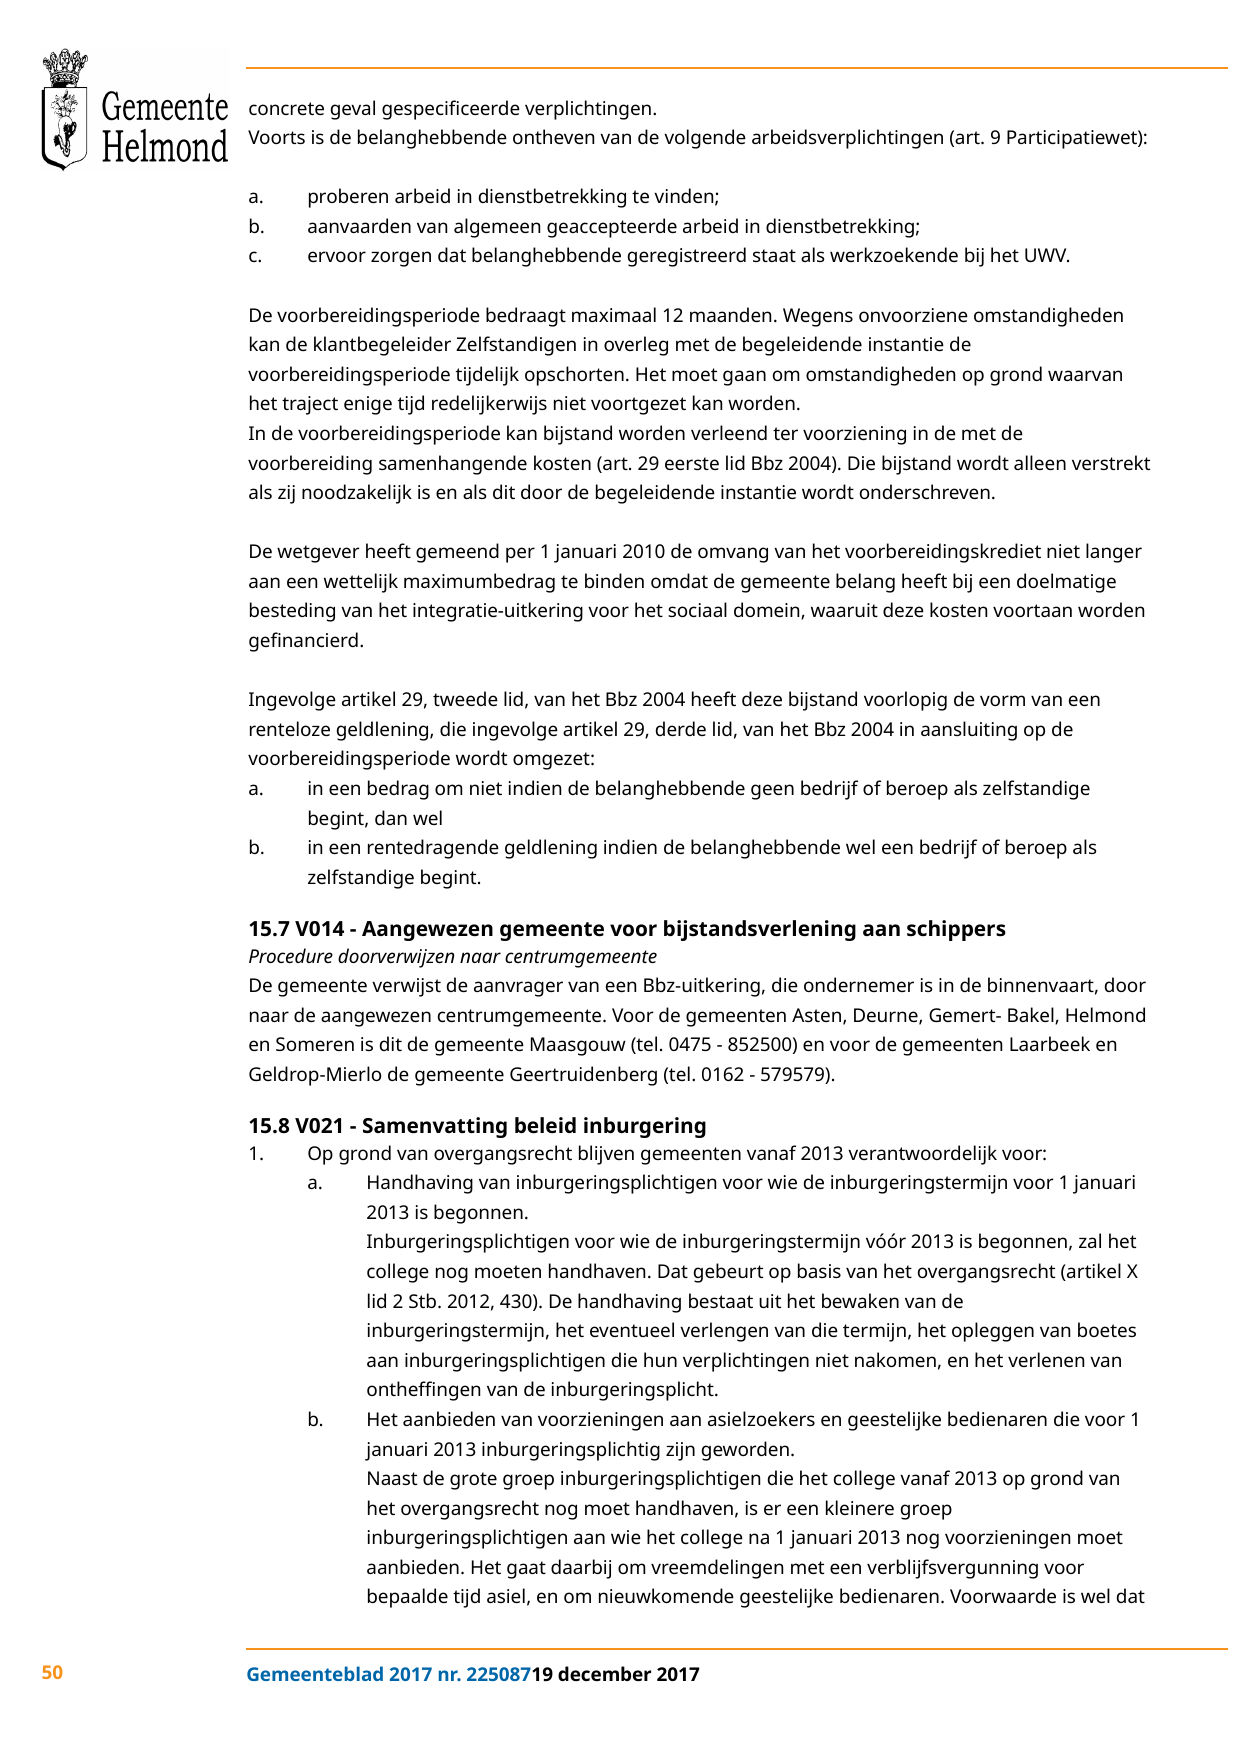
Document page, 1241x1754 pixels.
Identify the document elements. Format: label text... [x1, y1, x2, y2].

picture [41, 47, 231, 172]
list ervoor zorgen dat belanghebbende geregistreerd staat als werkzoekende bij het UWV. [248, 243, 1152, 268]
list Op grond van overgangsrecht blijven gemeenten vanaf 2013 verantwoordelijk voor: [248, 1140, 1152, 1166]
list aanvaarden van algemeen geaccepteerde arbeid in dienstbetrekking; [248, 213, 1152, 239]
text 15.8 V021 - Samenvatting beleid inburgering [248, 1112, 1152, 1140]
text Voorts is de belanghebbende ontheven van de volgende arbeidsverplichtingen (art. 9 Participatiewet): [248, 124, 1152, 150]
list Het aanbieden van voorzieningen aan asielzoekers en geestelijke bedienaren die voor 1 januari 2013 inburgeringsplichtig zijn geworden. [307, 1406, 1152, 1462]
text Procedure doorverwijzen naar centrumgemeente [248, 943, 1152, 968]
text De wetgever heeft gemeend per 1 januari 2010 de omvang van het voorbereidingskrediet niet langer aan een wettelijk maximumbedrag te binden omdat de gemeente belang heeft bij een doelmatige besteding van het integratie-uitkering voor het sociaal domein, waaruit deze kosten voortaan worden gefinancierd. [248, 538, 1152, 653]
text concrete geval gespecificeerde verplichtingen. [248, 95, 1152, 121]
text Ingevolge artikel 29, tweede lid, van het Bbz 2004 heeft deze bijstand voorlopig de vorm van een renteloze geldlening, die ingevolge artikel 29, derde lid, van het Bbz 2004 in aansluiting op de voorbereidingsperiode wordt omgezet: [248, 686, 1152, 771]
text De gemeente verwijst de aanvrager van een Bbz-uitkering, die ondernemer is in de binnenvaart, door naar de aangewezen centrumgemeente. Voor de gemeenten Asten, Deurne, Gemert- Bakel, Helmond en Someren is dit de gemeente Maasgouw (tel. 0475 - 852500) en voor de gemeenten Laarbeek en Geldrop-Mierlo de gemeente Geertruidenberg (tel. 0162 - 579579). [248, 972, 1152, 1087]
list Handhaving van inburgeringsplichtigen voor wie de inburgeringstermijn voor 1 januari 2013 is begonnen. [307, 1169, 1152, 1225]
text In de voorbereidingsperiode kan bijstand worden verleend ter voorziening in de met de voorbereiding samenhangende kosten (art. 29 eerste lid Bbz 2004). Die bijstand wordt alleen verstrekt als zij noodzakelijk is en als dit door de begeleidende instantie wordt onderschreven. [248, 420, 1152, 505]
list proberen arbeid in dienstbetrekking te vinden; [248, 183, 1152, 209]
text 15.7 V014 - Aangewezen gemeente voor bijstandsverlening aan schippers [248, 914, 1152, 943]
list in een bedrag om niet indien de belanghebbende geen bedrijf of beroep als zelfstandige begint, dan wel [248, 775, 1152, 831]
list Inburgeringsplichtigen voor wie de inburgeringstermijn vóór 2013 is begonnen, zal het college nog moeten handhaven. Dat gebeurt op basis van het overgangsrecht (artikel X lid 2 Stb. 2012, 430). De handhaving bestaat uit het bewaken van de inburgeringstermijn, het eventueel verlengen van die termijn, het opleggen van boetes aan inburgeringsplichtigen die hun verplichtingen niet nakomen, en het verlenen van ontheffingen van de inburgeringsplicht. [307, 1229, 1152, 1402]
text De voorbereidingsperiode bedraagt maximaal 12 maanden. Wegens onvoorziene omstandigheden kan de klantbegeleider Zelfstandigen in overleg met de begeleidende instantie de voorbereidingsperiode tijdelijk opschorten. Het moet gaan om omstandigheden op grond waarvan het traject enige tijd redelijkerwijs niet voortgezet kan worden. [248, 302, 1152, 416]
list in een rentedragende geldlening indien de belanghebbende wel een bedrijf of beroep als zelfstandige begint. [248, 834, 1152, 890]
list Naast de grote groep inburgeringsplichtigen die het college vanaf 2013 op grond van het overgangsrecht nog moet handhaven, is er een kleinere groep inburgeringsplichtigen aan wie het college na 1 januari 2013 nog voorzieningen moet aanbieden. Het gaat daarbij om vreemdelingen met een verblijfsvergunning voor bepaalde tijd asiel, en om nieuwkomende geestelijke bedienaren. Voorwaarde is wel dat [307, 1465, 1152, 1609]
